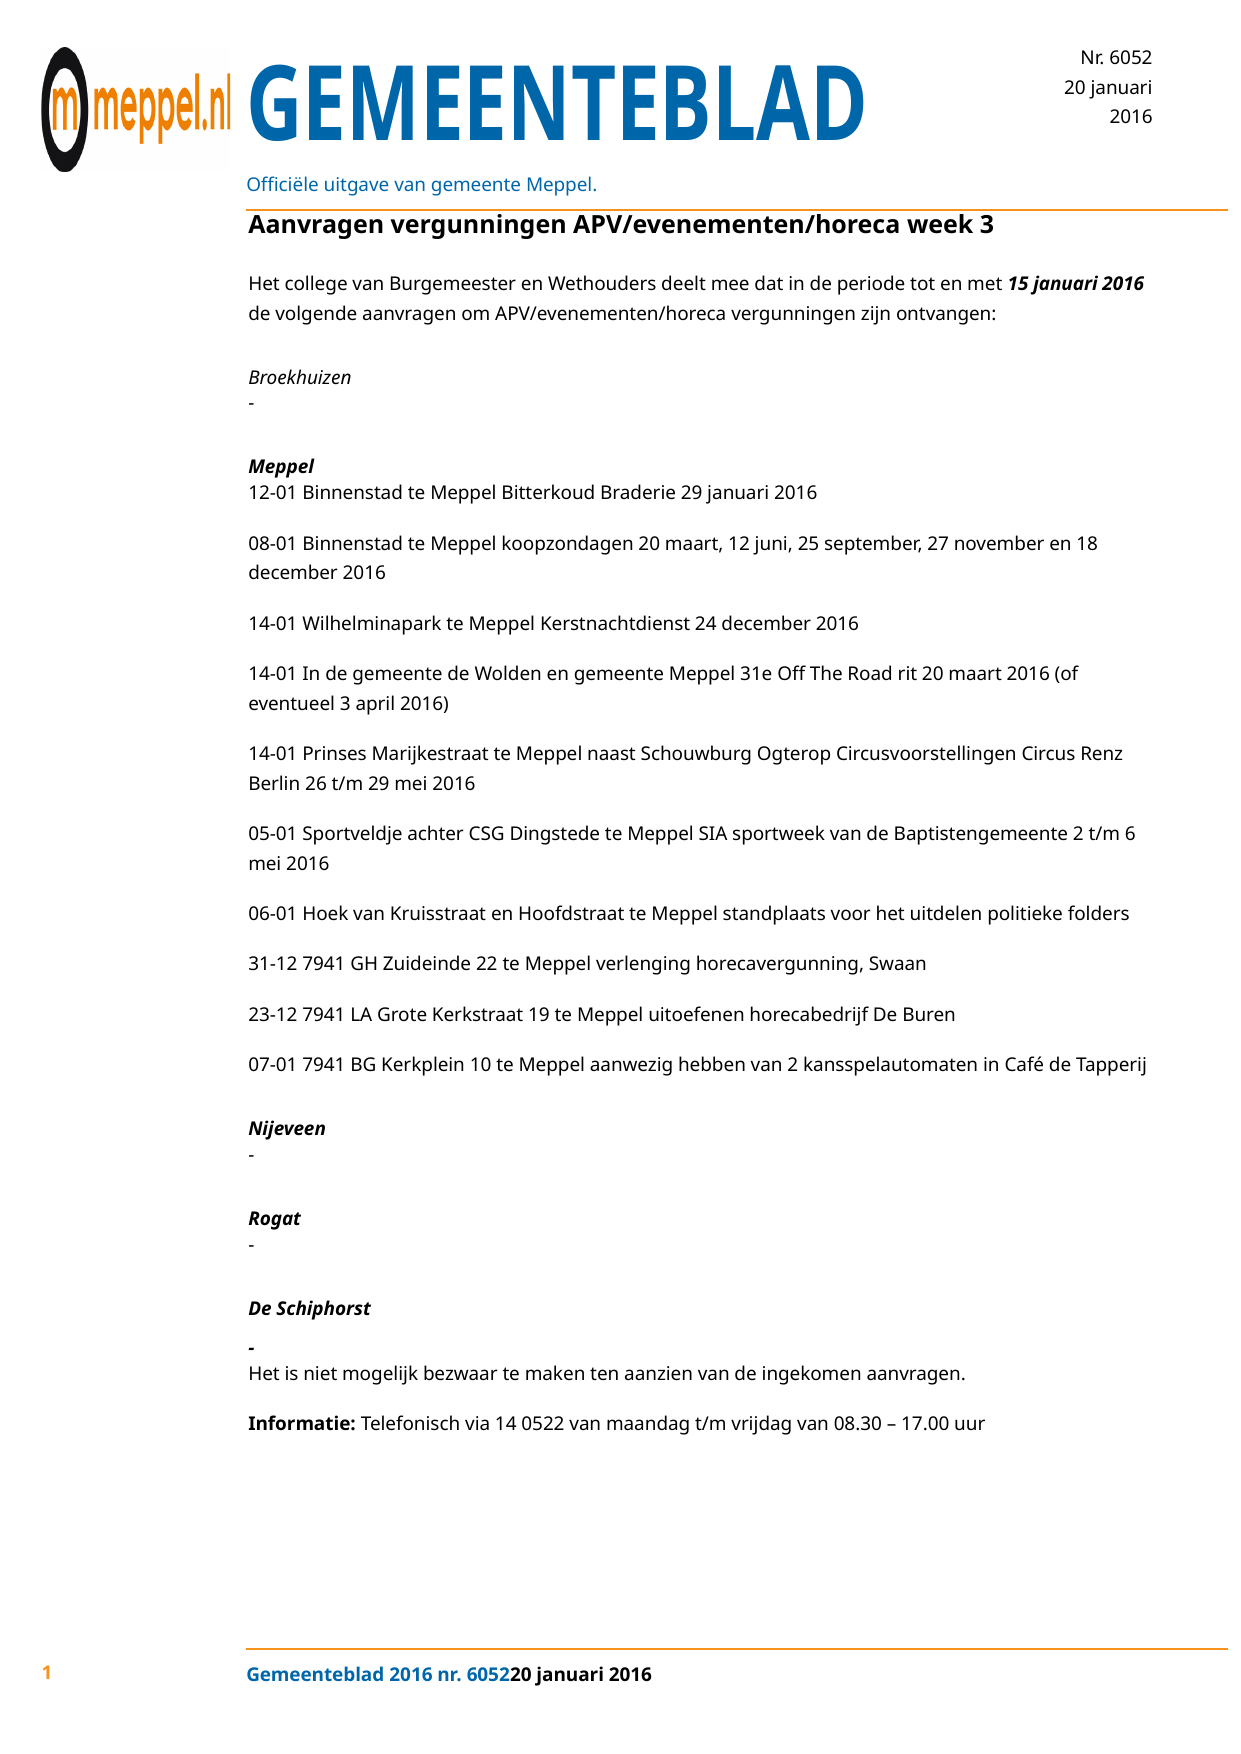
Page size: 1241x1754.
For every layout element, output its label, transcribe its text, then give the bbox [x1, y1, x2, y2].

text Meppel [248, 453, 1152, 479]
text 12-01 Binnenstad te Meppel Bitterkoud Braderie 29 januari 2016 [248, 479, 1152, 505]
text - [248, 1231, 1152, 1256]
text Aanvragen vergunningen APV/evenementen/horeca week 3 [248, 211, 1152, 241]
text Het is niet mogelijk bezwaar te maken ten aanzien van de ingekomen aanvragen. [248, 1360, 1152, 1385]
text 06-01 Hoek van Kruisstraat en Hoofdstraat te Meppel standplaats voor het uitdelen politieke folders [248, 900, 1152, 926]
picture [41, 47, 231, 172]
text 05-01 Sportveldje achter CSG Dingstede te Meppel SIA sportweek van de Baptistengemeente 2 t/m 6 mei 2016 [248, 820, 1152, 875]
text Nijeveen [248, 1115, 1152, 1141]
text 08-01 Binnenstad te Meppel koopzondagen 20 maart, 12 juni, 25 september, 27 november en 18 december 2016 [248, 530, 1152, 585]
text 14-01 Prinses Marijkestraat te Meppel naast Schouwburg Ogterop Circusvoorstellingen Circus Renz Berlin 26 t/m 29 mei 2016 [248, 740, 1152, 795]
text Broekhuizen [248, 364, 1152, 389]
text Informatie: Telefonisch via 14 0522 van maandag t/m vrijdag van 08.30 – 17.00 uur [248, 1410, 1152, 1436]
text 14-01 Wilhelminapark te Meppel Kerstnachtdienst 24 december 2016 [248, 610, 1152, 635]
text 23-12 7941 LA Grote Kerkstraat 19 te Meppel uitoefenen horecabedrijf De Buren [248, 1001, 1152, 1027]
text De Schiphorst [248, 1295, 1152, 1320]
text 07-01 7941 BG Kerkplein 10 te Meppel aanwezig hebben van 2 kansspelautomaten in Café de Tapperij [248, 1051, 1152, 1077]
text 31-12 7941 GH Zuideinde 22 te Meppel verlenging horecavergunning, Swaan [248, 951, 1152, 976]
text Rogat [248, 1205, 1152, 1231]
text - [248, 1334, 1152, 1360]
text - [248, 389, 1152, 415]
text Het college van Burgemeester en Wethouders deelt mee dat in de periode tot en met 15 januari 2016 de volgende aanvragen om APV/evenementen/horeca vergunningen zijn ontvangen: [248, 270, 1152, 326]
text - [248, 1141, 1152, 1167]
text 14-01 In de gemeente de Wolden en gemeente Meppel 31e Off The Road rit 20 maart 2016 (of eventueel 3 april 2016) [248, 660, 1152, 715]
